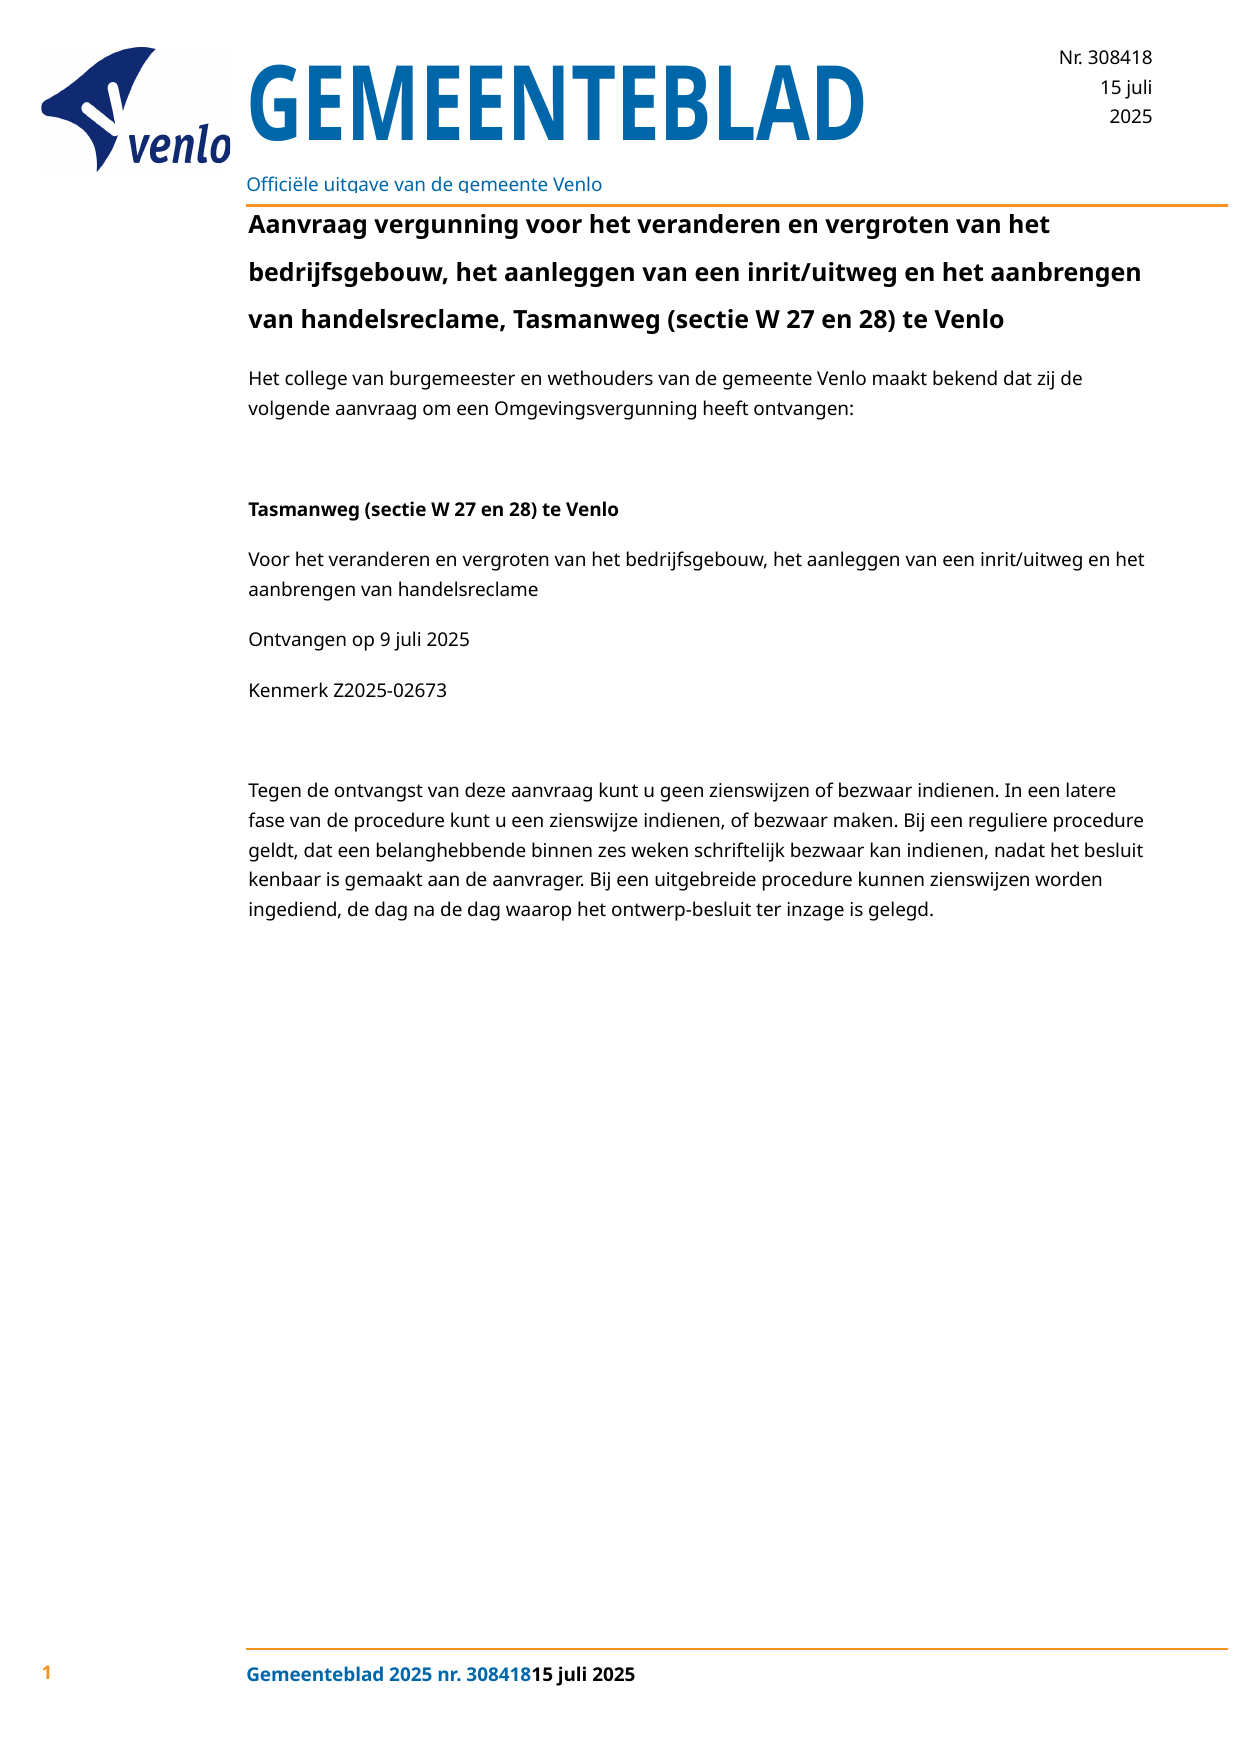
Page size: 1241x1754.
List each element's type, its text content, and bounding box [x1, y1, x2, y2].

text Het college van burgemeester en wethouders van de gemeente Venlo maakt bekend dat zij de volgende aanvraag om een Omgevingsvergunning heeft ontvangen: [248, 366, 1152, 421]
picture [41, 47, 231, 172]
text Tegen de ontvangst van deze aanvraag kunt u geen zienswijzen of bezwaar indienen. In een latere fase van de procedure kunt u een zienswijze indienen, of bezwaar maken. Bij een reguliere procedure geldt, dat een belanghebbende binnen zes weken schriftelijk bezwaar kan indienen, nadat het besluit kenbaar is gemaakt aan de aanvrager. Bij een uitgebreide procedure kunnen zienswijzen worden ingediend, de dag na de dag waarop het ontwerp-besluit ter inzage is gelegd. [248, 778, 1152, 922]
text Ontvangen op 9 juli 2025 [248, 626, 1152, 652]
text Aanvraag vergunning voor het veranderen en vergroten van het bedrijfsgebouw, het aanleggen van een inrit/uitweg en het aanbrengen van handelsreclame, Tasmanweg (sectie W 27 en 28) te Venlo [248, 207, 1152, 336]
text Tasmanweg (sectie W 27 en 28) te Venlo [248, 496, 1152, 522]
text Voor het veranderen en vergroten van het bedrijfsgebouw, het aanleggen van een inrit/uitweg en het aanbrengen van handelsreclame [248, 546, 1152, 602]
text Kenmerk Z2025-02673 [248, 677, 1152, 702]
